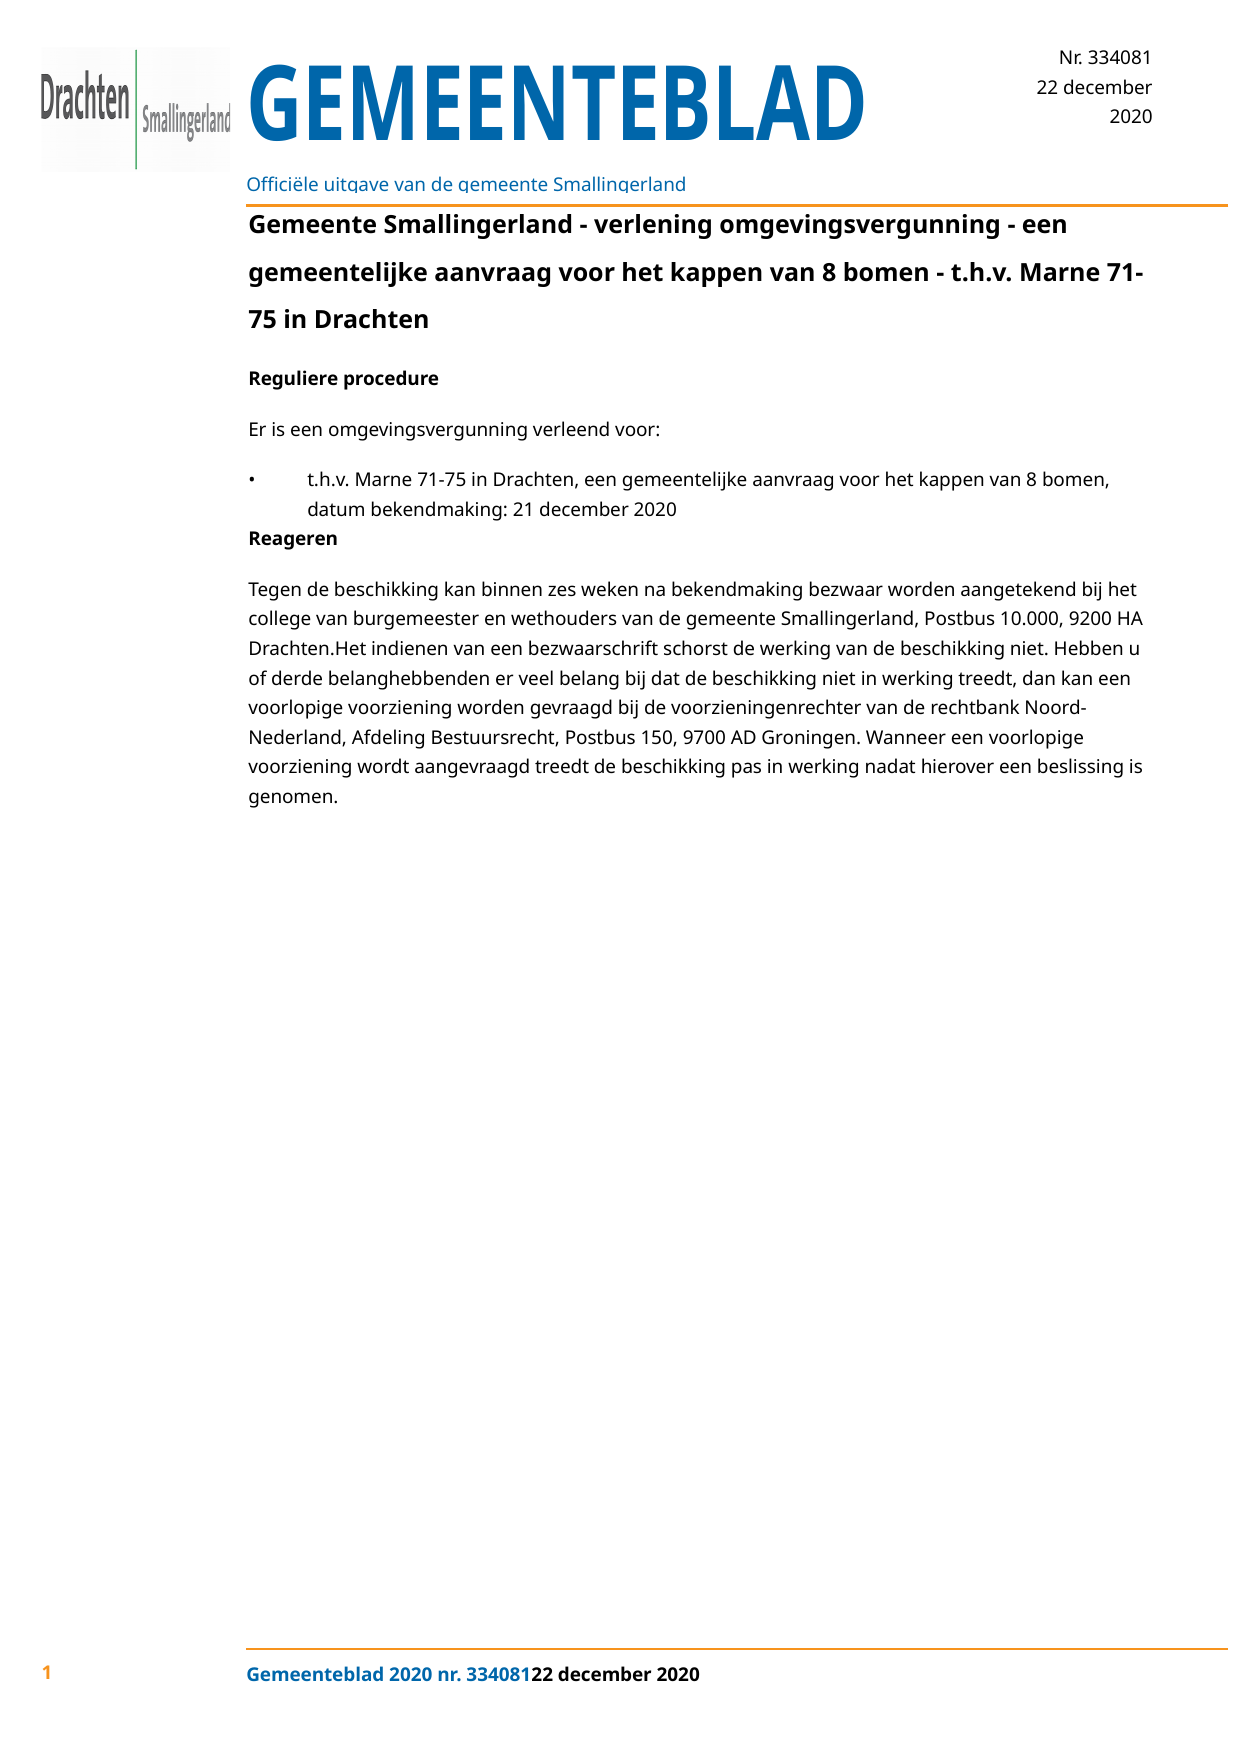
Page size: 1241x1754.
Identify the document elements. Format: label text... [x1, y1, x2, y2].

text Reageren [248, 526, 1152, 551]
text Tegen de beschikking kan binnen zes weken na bekendmaking bezwaar worden aangetekend bij het college van burgemeester en wethouders van de gemeente Smallingerland, Postbus 10.000, 9200 HA Drachten.Het indienen van een bezwaarschrift schorst de werking van de beschikking niet. Hebben u of derde belanghebbenden er veel belang bij dat de beschikking niet in werking treedt, dan kan een voorlopige voorziening worden gevraagd bij de voorzieningenrechter van de rechtbank Noord-Nederland, Afdeling Bestuursrecht, Postbus 150, 9700 AD Groningen. Wanneer een voorlopige voorziening wordt aangevraagd treedt de beschikking pas in werking nadat hierover een beslissing is genomen. [248, 576, 1152, 809]
list t.h.v. Marne 71-75 in Drachten, een gemeentelijke aanvraag voor het kappen van 8 bomen, datum bekendmaking: 21 december 2020 [248, 466, 1152, 522]
text Er is een omgevingsvergunning verleend voor: [248, 416, 1152, 442]
text Reguliere procedure [248, 366, 1152, 391]
picture [41, 47, 231, 172]
text Gemeente Smallingerland - verlening omgevingsvergunning - een gemeentelijke aanvraag voor het kappen van 8 bomen - t.h.v. Marne 71-75 in Drachten [248, 207, 1152, 336]
